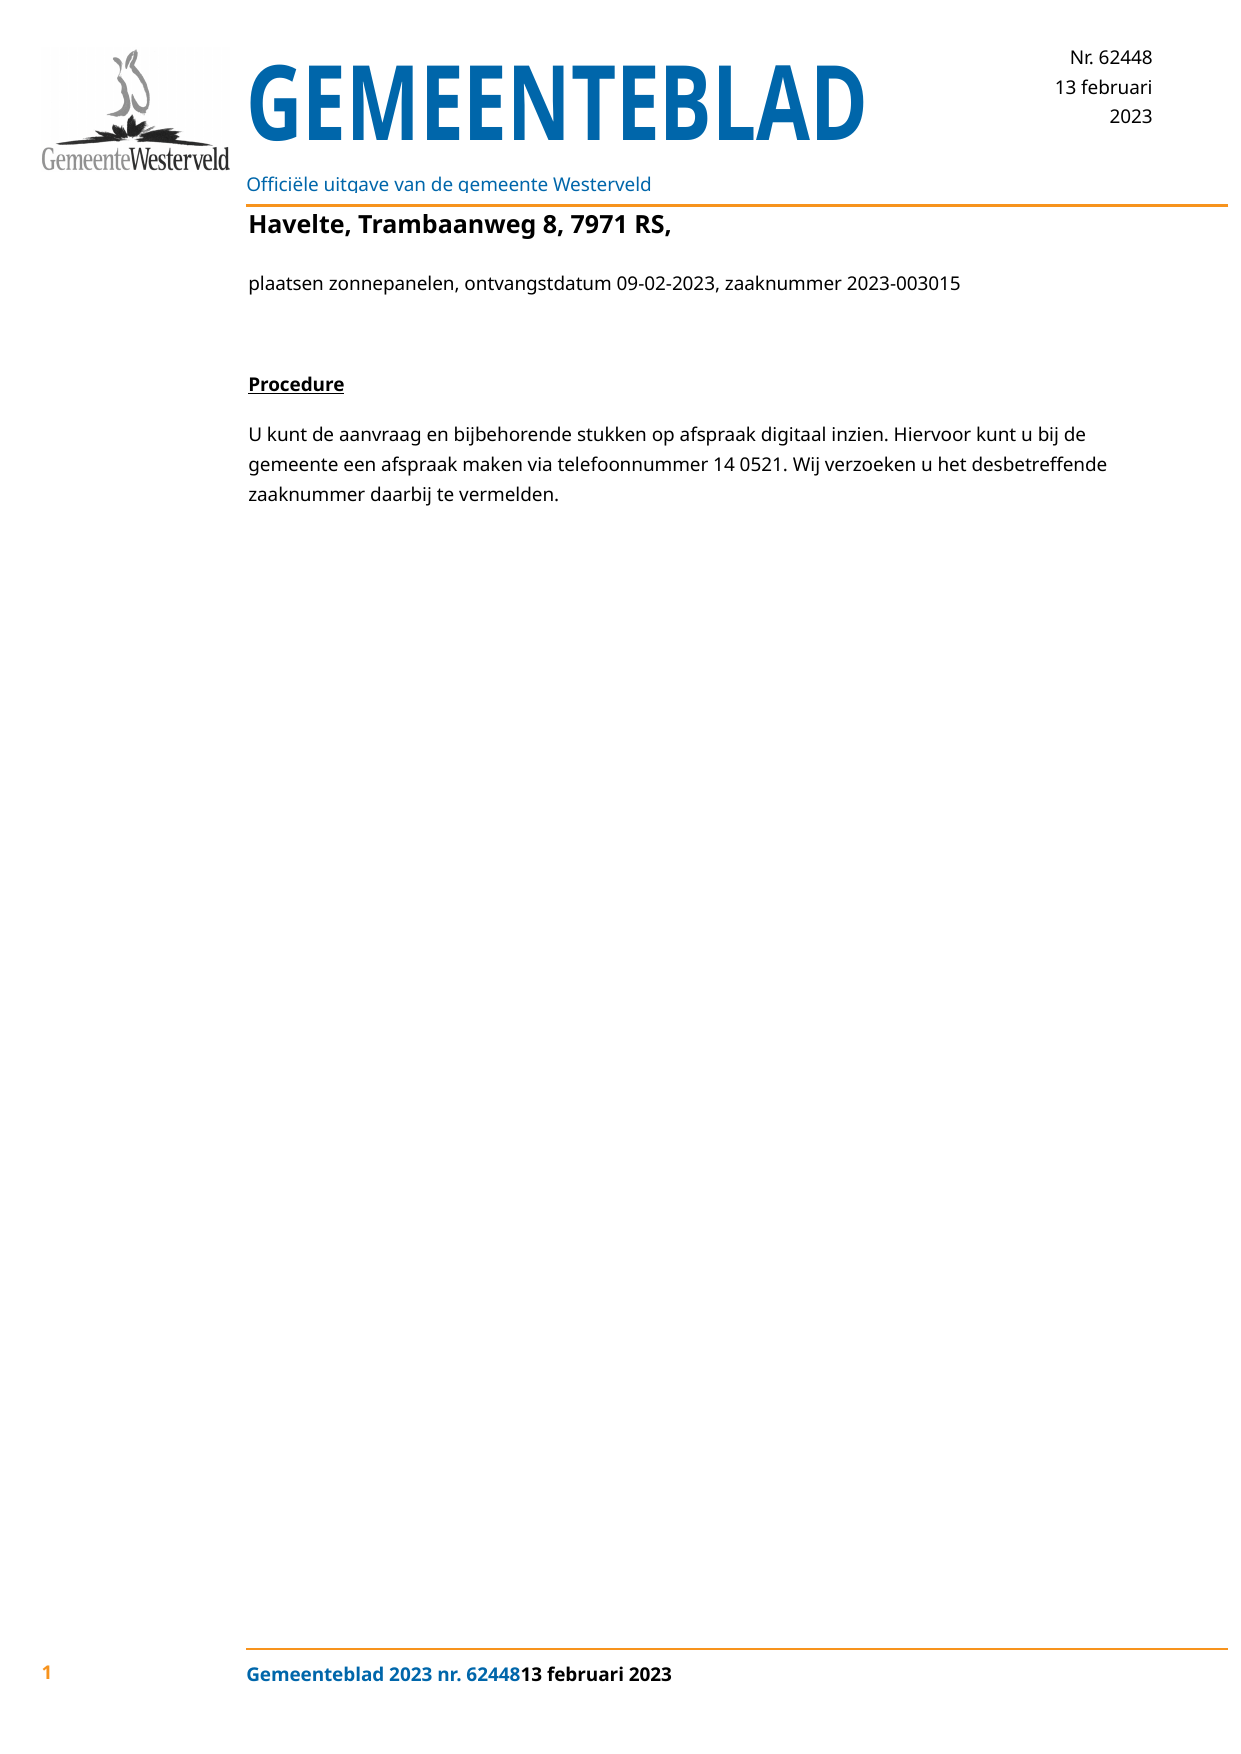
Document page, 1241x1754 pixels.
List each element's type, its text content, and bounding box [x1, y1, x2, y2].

text U kunt de aanvraag en bijbehorende stukken op afspraak digitaal inzien. Hiervoor kunt u bij de gemeente een afspraak maken via telefoonnummer 14 0521. Wij verzoeken u het desbetreffende zaaknummer daarbij te vermelden. [248, 422, 1152, 506]
text plaatsen zonnepanelen, ontvangstdatum 09-02-2023, zaaknummer 2023-003015 [248, 270, 1152, 296]
text Procedure [248, 371, 1152, 397]
picture [41, 47, 231, 172]
text Havelte, Trambaanweg 8, 7971 RS, [248, 207, 1152, 241]
